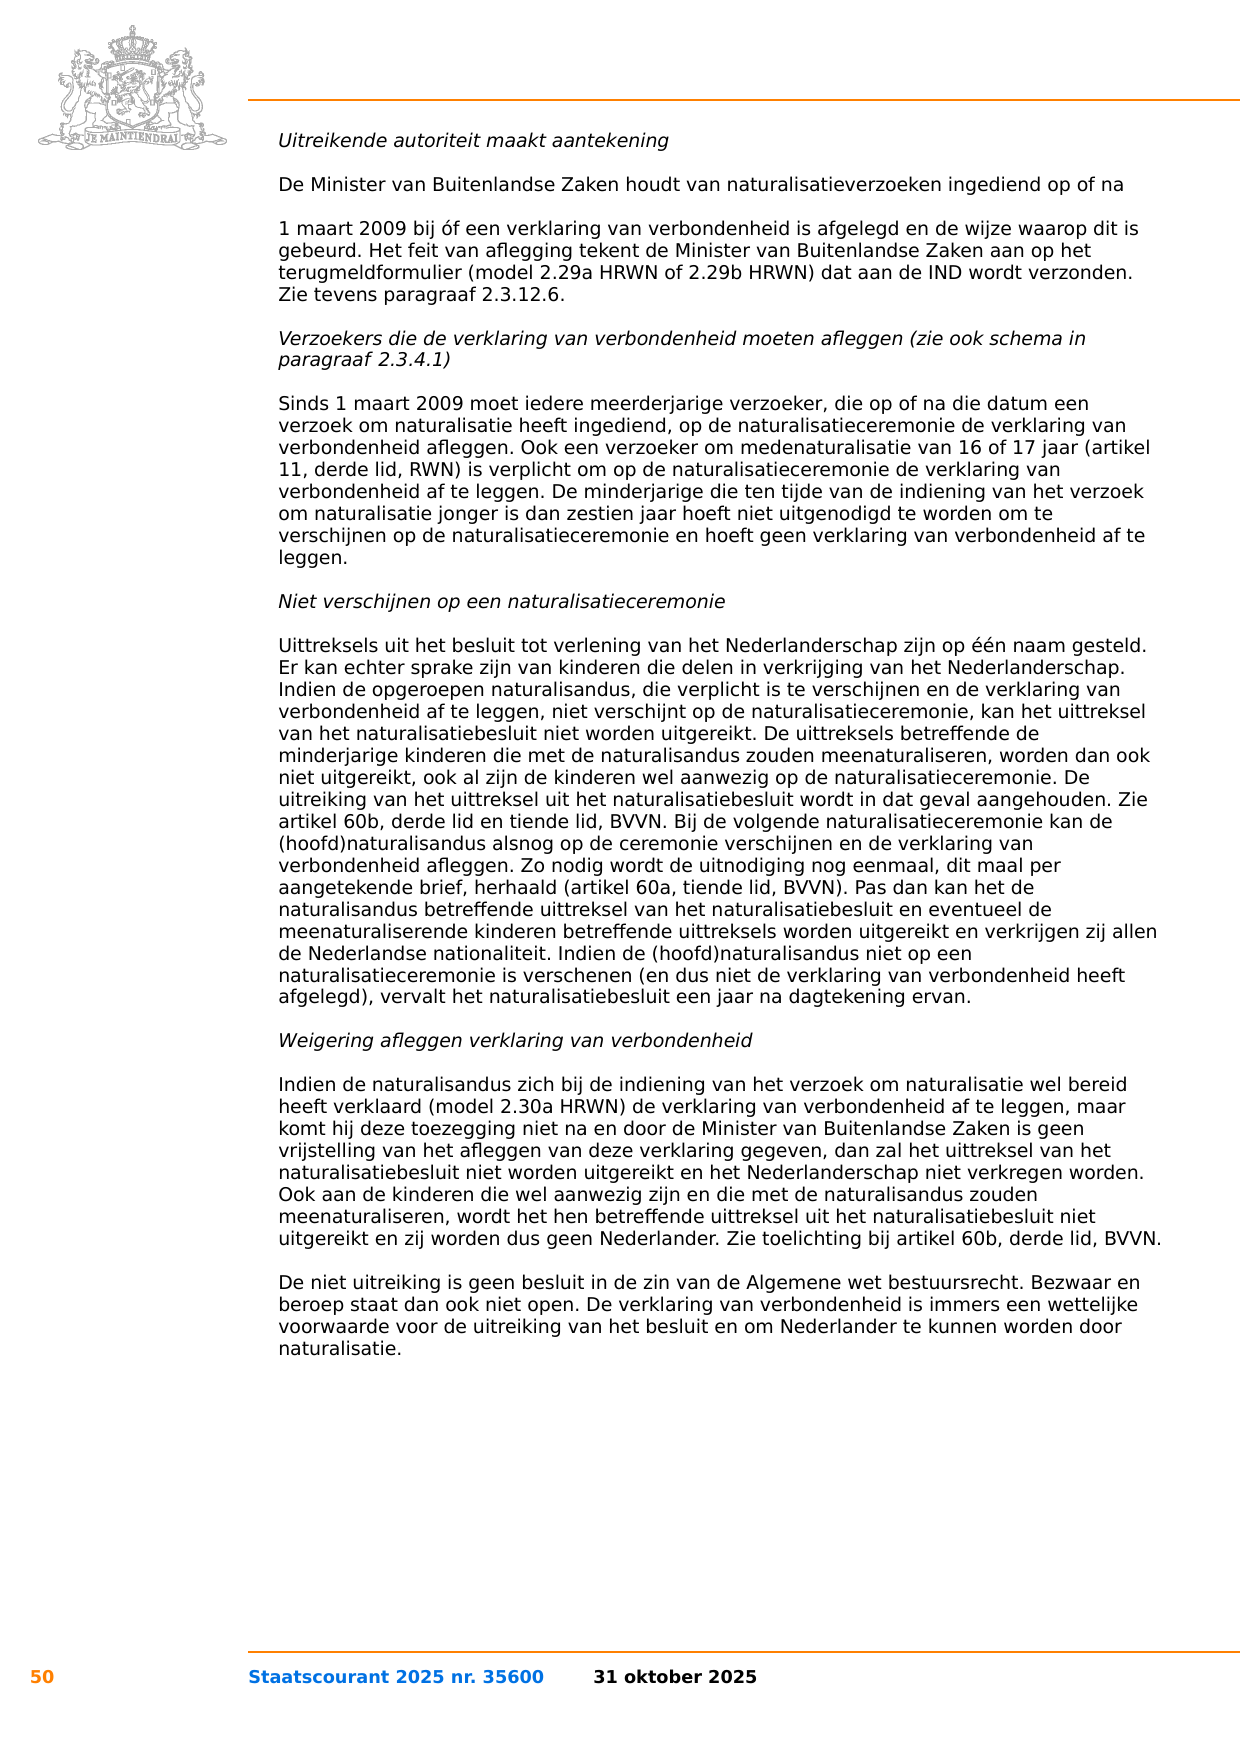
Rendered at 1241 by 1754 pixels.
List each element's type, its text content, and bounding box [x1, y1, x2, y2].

picture [38, 25, 227, 150]
text Sinds 1 maart 2009 moet iedere meerderjarige verzoeker, die op of na die datum een verzoek om naturalisatie heeft ingediend, op de naturalisatieceremonie de verklaring van verbondenheid afleggen. Ook een verzoeker om medenaturalisatie van 16 of 17 jaar (artikel 11, derde lid, RWN) is verplicht om op de naturalisatieceremonie de verklaring van verbondenheid af te leggen. De minderjarige die ten tijde van de indiening van het verzoek om naturalisatie jonger is dan zestien jaar hoeft niet uitgenodigd te worden om te verschijnen op de naturalisatieceremonie en hoeft geen verklaring van verbondenheid af te leggen. [278, 393, 1163, 569]
text 1 maart 2009 bij óf een verklaring van verbondenheid is afgelegd en de wijze waarop dit is gebeurd. Het feit van aflegging tekent de Minister van Buitenlandse Zaken aan op het terugmeldformulier (model 2.29a HRWN of 2.29b HRWN) dat aan de IND wordt verzonden. Zie tevens paragraaf 2.3.12.6. [278, 218, 1163, 306]
subtitle Uitreikende autoriteit maakt aantekening [278, 130, 1163, 152]
subtitle Niet verschijnen op een naturalisatieceremonie [278, 591, 1163, 613]
text De niet uitreiking is geen besluit in de zin van de Algemene wet bestuursrecht. Bezwaar en beroep staat dan ook niet open. De verklaring van verbondenheid is immers een wettelijke voorwaarde voor de uitreiking van het besluit en om Nederlander te kunnen worden door naturalisatie. [278, 1272, 1163, 1360]
subtitle Verzoekers die de verklaring van verbondenheid moeten afleggen (zie ook schema in paragraaf 2.3.4.1) [278, 327, 1163, 371]
text Uittreksels uit het besluit tot verlening van het Nederlanderschap zijn op één naam gesteld. Er kan echter sprake zijn van kinderen die delen in verkrijging van het Nederlanderschap. Indien de opgeroepen naturalisandus, die verplicht is te verschijnen en de verklaring van verbondenheid af te leggen, niet verschijnt op de naturalisatieceremonie, kan het uittreksel van het naturalisatiebesluit niet worden uitgereikt. De uittreksels betreffende de minderjarige kinderen die met de naturalisandus zouden meenaturaliseren, worden dan ook niet uitgereikt, ook al zijn de kinderen wel aanwezig op de naturalisatieceremonie. De uitreiking van het uittreksel uit het naturalisatiebesluit wordt in dat geval aangehouden. Zie artikel 60b, derde lid en tiende lid, BVVN. Bij de volgende naturalisatieceremonie kan de (hoofd)naturalisandus alsnog op de ceremonie verschijnen en de verklaring van verbondenheid afleggen. Zo nodig wordt de uitnodiging nog eenmaal, dit maal per aangetekende brief, herhaald (artikel 60a, tiende lid, BVVN). Pas dan kan het de naturalisandus betreffende uittreksel van het naturalisatiebesluit en eventueel de meenaturaliserende kinderen betreffende uittreksels worden uitgereikt en verkrijgen zij allen de Nederlandse nationaliteit. Indien de (hoofd)naturalisandus niet op een naturalisatieceremonie is verschenen (en dus niet de verklaring van verbondenheid heeft afgelegd), vervalt het naturalisatiebesluit een jaar na dagtekening ervan. [278, 635, 1163, 1008]
subtitle Weigering afleggen verklaring van verbondenheid [278, 1030, 1163, 1052]
text Indien de naturalisandus zich bij de indiening van het verzoek om naturalisatie wel bereid heeft verklaard (model 2.30a HRWN) de verklaring van verbondenheid af te leggen, maar komt hij deze toezegging niet na en door de Minister van Buitenlandse Zaken is geen vrijstelling van het afleggen van deze verklaring gegeven, dan zal het uittreksel van het naturalisatiebesluit niet worden uitgereikt en het Nederlanderschap niet verkregen worden. Ook aan de kinderen die wel aanwezig zijn en die met de naturalisandus zouden meenaturaliseren, wordt het hen betreffende uittreksel uit het naturalisatiebesluit niet uitgereikt en zij worden dus geen Nederlander. Zie toelichting bij artikel 60b, derde lid, BVVN. [278, 1074, 1163, 1250]
text De Minister van Buitenlandse Zaken houdt van naturalisatieverzoeken ingediend op of na [278, 174, 1163, 196]
